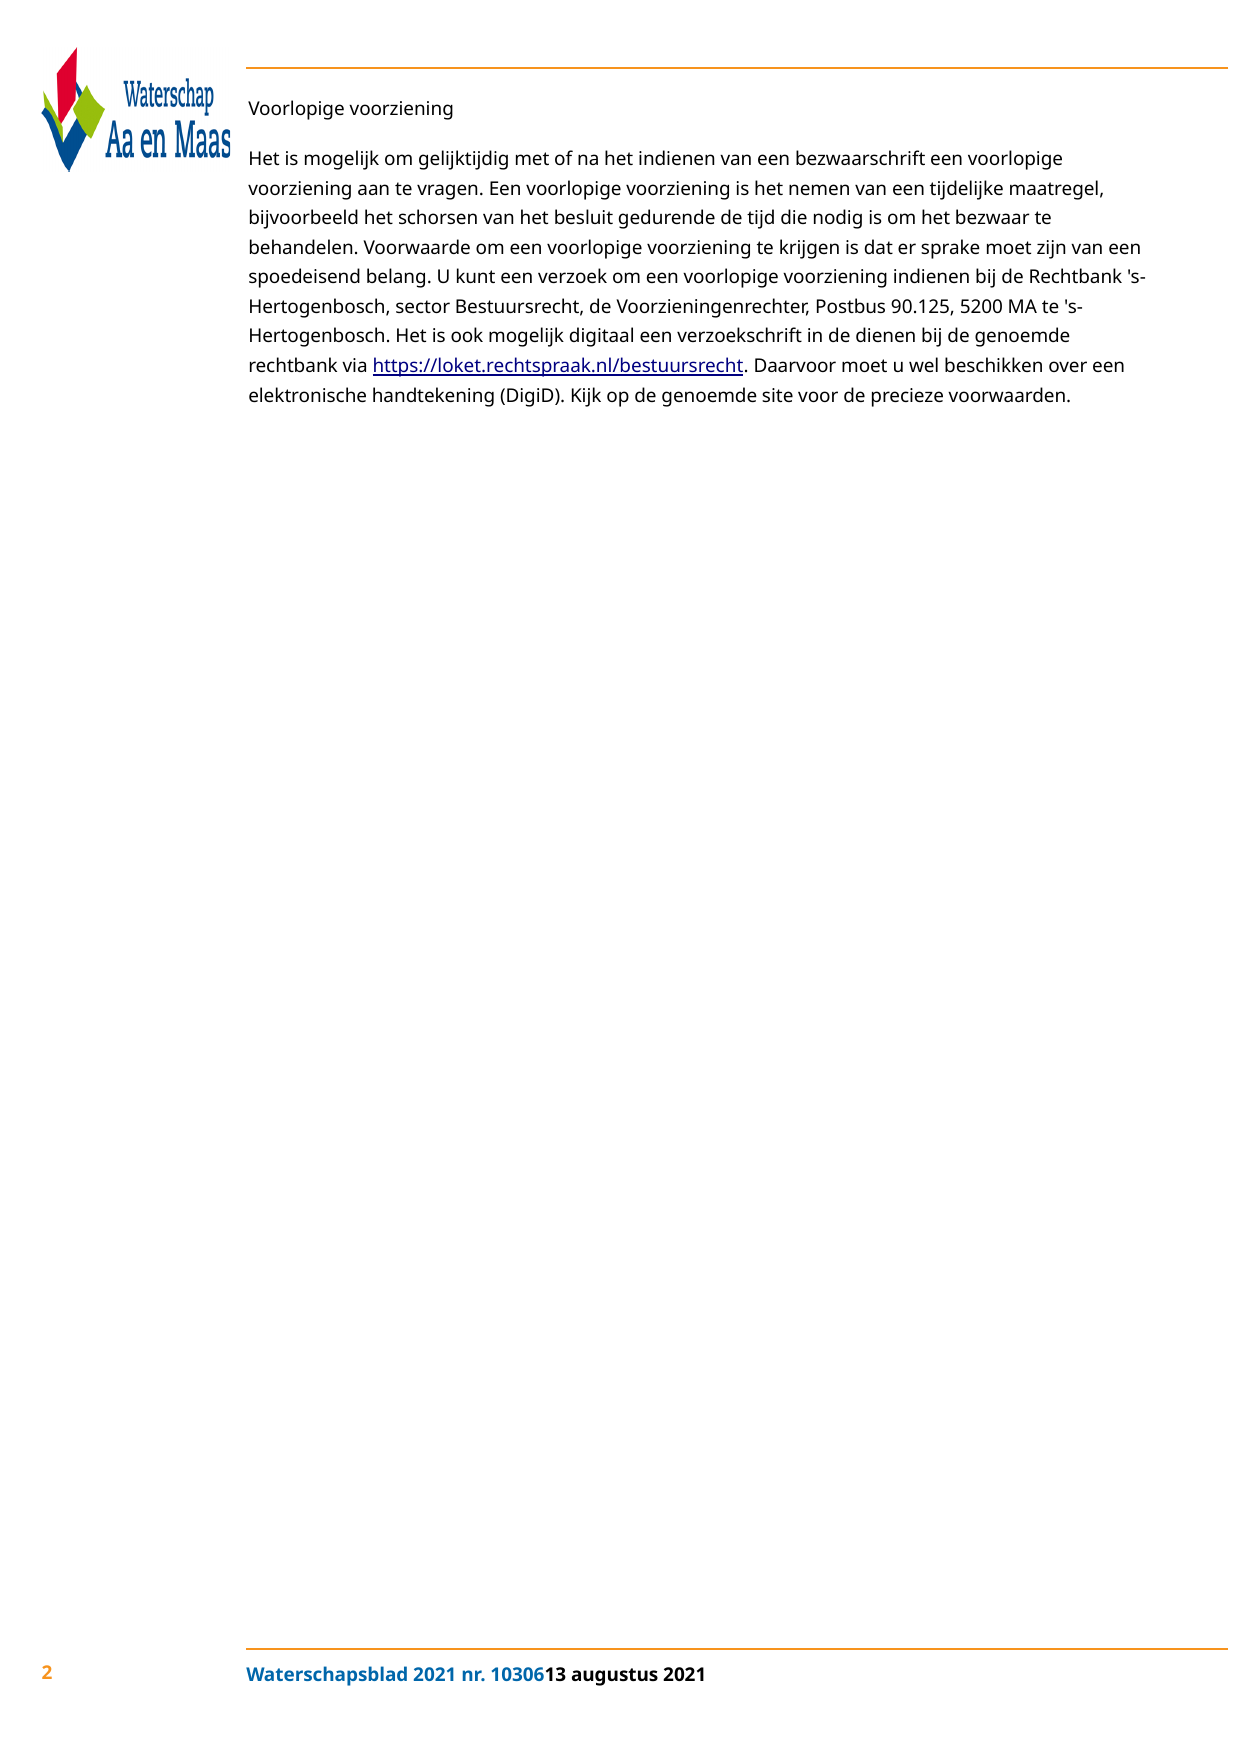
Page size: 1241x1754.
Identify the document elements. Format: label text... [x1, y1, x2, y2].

picture [41, 47, 231, 172]
text Voorlopige voorziening [248, 95, 1152, 121]
text Het is mogelijk om gelijktijdig met of na het indienen van een bezwaarschrift een voorlopige voorziening aan te vragen. Een voorlopige voorziening is het nemen van een tijdelijke maatregel, bijvoorbeeld het schorsen van het besluit gedurende de tijd die nodig is om het bezwaar te behandelen. Voorwaarde om een voorlopige voorziening te krijgen is dat er sprake moet zijn van een spoedeisend belang. U kunt een verzoek om een voorlopige voorziening indienen bij de Rechtbank 's-Hertogenbosch, sector Bestuursrecht, de Voorzieningenrechter, Postbus 90.125, 5200 MA te 's-Hertogenbosch. Het is ook mogelijk digitaal een verzoekschrift in de dienen bij de genoemde rechtbank via https://loket.rechtspraak.nl/bestuursrecht. Daarvoor moet u wel beschikken over een elektronische handtekening (DigiD). Kijk op de genoemde site voor de precieze voorwaarden. [248, 145, 1152, 408]
